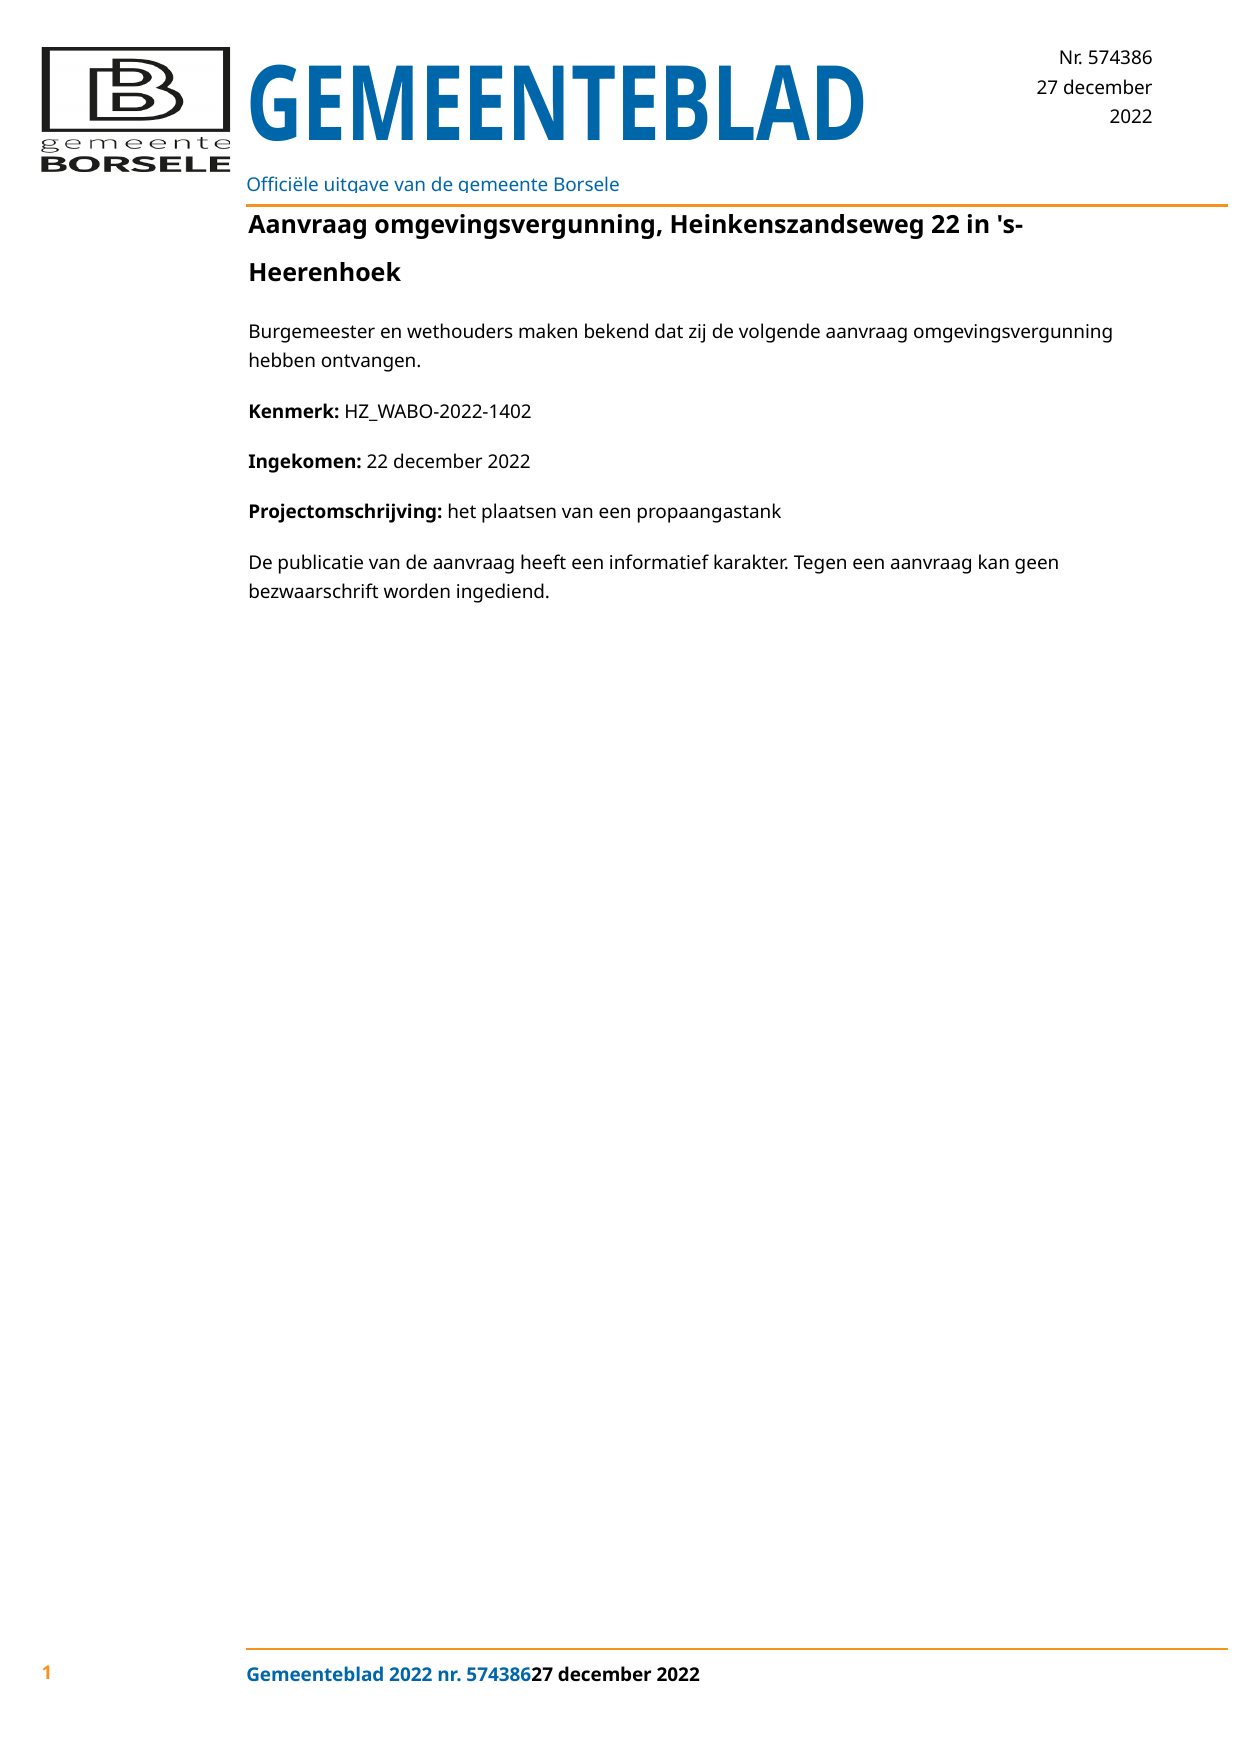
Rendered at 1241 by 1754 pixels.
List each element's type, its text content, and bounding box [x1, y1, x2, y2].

text Aanvraag omgevingsvergunning, Heinkenszandseweg 22 in 's-Heerenhoek [248, 207, 1152, 288]
text De publicatie van de aanvraag heeft een informatief karakter. Tegen een aanvraag kan geen bezwaarschrift worden ingediend. [248, 549, 1152, 604]
text Burgemeester en wethouders maken bekend dat zij de volgende aanvraag omgevingsvergunning hebben ontvangen. [248, 318, 1152, 373]
picture [41, 47, 231, 172]
text Projectomschrijving: het plaatsen van een propaangastank [248, 499, 1152, 524]
text Ingekomen: 22 december 2022 [248, 448, 1152, 474]
text Kenmerk: HZ_WABO-2022-1402 [248, 398, 1152, 424]
